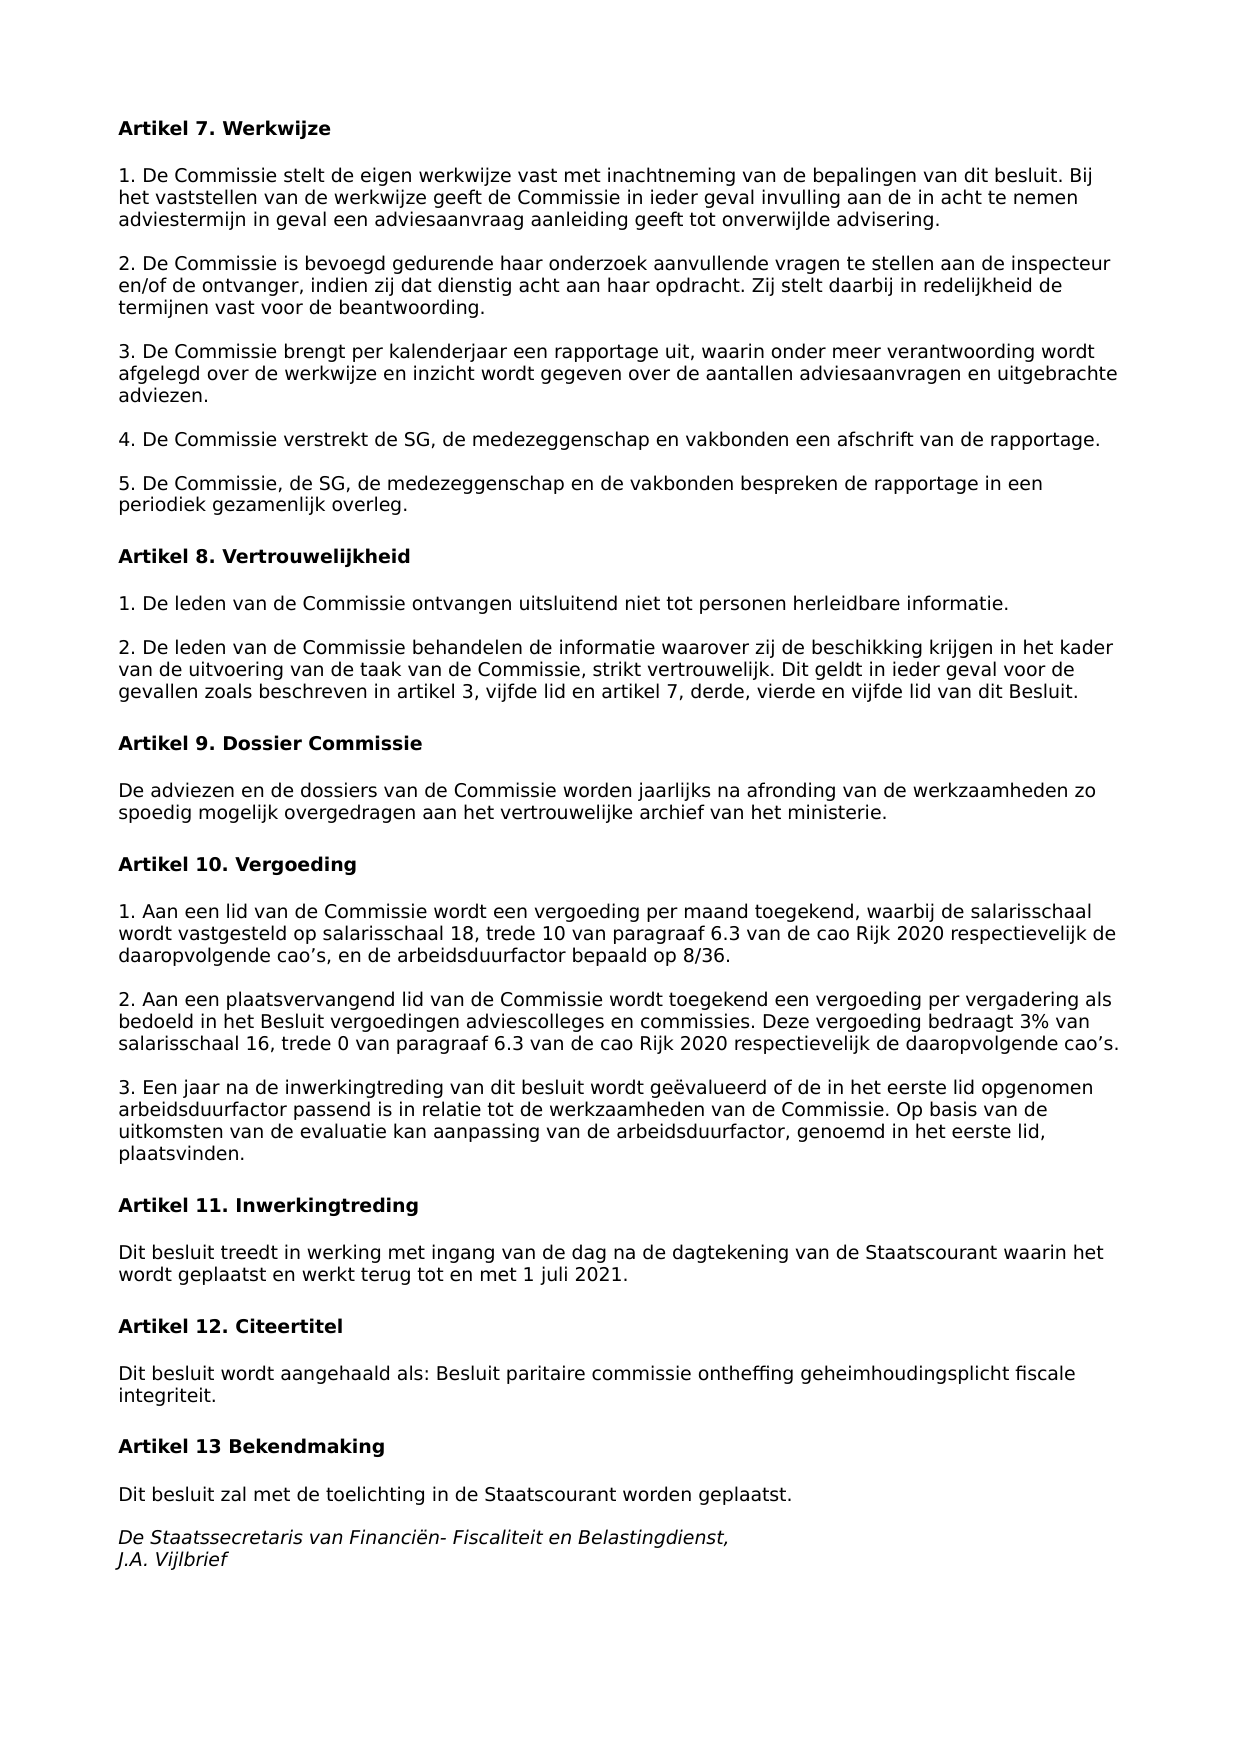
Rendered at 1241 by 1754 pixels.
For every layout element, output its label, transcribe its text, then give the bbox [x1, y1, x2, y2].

text 2. Aan een plaatsvervangend lid van de Commissie wordt toegekend een vergoeding per vergadering als bedoeld in het Besluit vergoedingen adviescolleges en commissies. Deze vergoeding bedraagt 3% van salarisschaal 16, trede 0 van paragraaf 6.3 van de cao Rijk 2020 respectievelijk de daaropvolgende cao’s. [118, 989, 1122, 1055]
subtitle Artikel 8. Vertrouwelijkheid [118, 546, 1122, 568]
subtitle Artikel 12. Citeertitel [118, 1316, 1122, 1337]
subtitle Artikel 9. Dossier Commissie [118, 733, 1122, 755]
text Dit besluit wordt aangehaald als: Besluit paritaire commissie ontheffing geheimhoudingsplicht fiscale integriteit. [118, 1362, 1122, 1406]
text 3. De Commissie brengt per kalenderjaar een rapportage uit, waarin onder meer verantwoording wordt afgelegd over de werkwijze en inzicht wordt gegeven over de aantallen adviesaanvragen en uitgebrachte adviezen. [118, 341, 1122, 407]
text 1. Aan een lid van de Commissie wordt een vergoeding per maand toegekend, waarbij de salarisschaal wordt vastgesteld op salarisschaal 18, trede 10 van paragraaf 6.3 van de cao Rijk 2020 respectievelijk de daaropvolgende cao’s, en de arbeidsduurfactor bepaald op 8/36. [118, 901, 1122, 967]
subtitle Artikel 11. Inwerkingtreding [118, 1194, 1122, 1217]
subtitle Artikel 10. Vergoeding [118, 854, 1122, 876]
text Dit besluit treedt in werking met ingang van de dag na de dagtekening van de Staatscourant waarin het wordt geplaatst en werkt terug tot en met 1 juli 2021. [118, 1242, 1122, 1286]
text De adviezen en de dossiers van de Commissie worden jaarlijks na afronding van de werkzaamheden zo spoedig mogelijk overgedragen aan het vertrouwelijke archief van het ministerie. [118, 780, 1122, 824]
text 2. De leden van de Commissie behandelen de informatie waarover zij de beschikking krijgen in het kader van de uitvoering van de taak van de Commissie, strikt vertrouwelijk. Dit geldt in ieder geval voor de gevallen zoals beschreven in artikel 3, vijfde lid en artikel 7, derde, vierde en vijfde lid van dit Besluit. [118, 637, 1122, 703]
text 4. De Commissie verstrekt de SG, de medezeggenschap en vakbonden een afschrift van de rapportage. [118, 428, 1122, 451]
text 1. De Commissie stelt de eigen werkwijze vast met inachtneming van de bepalingen van dit besluit. Bij het vaststellen van de werkwijze geeft de Commissie in ieder geval invulling aan de in acht te nemen adviestermijn in geval een adviesaanvraag aanleiding geeft tot onverwijlde advisering. [118, 165, 1122, 231]
subtitle Artikel 13 Bekendmaking [118, 1436, 1122, 1458]
text De Staatssecretaris van Financiën- Fiscaliteit en Belastingdienst, J.A. Vijlbrief [118, 1527, 1122, 1571]
text 2. De Commissie is bevoegd gedurende haar onderzoek aanvullende vragen te stellen aan de inspecteur en/of de ontvanger, indien zij dat dienstig acht aan haar opdracht. Zij stelt daarbij in redelijkheid de termijnen vast voor de beantwoording. [118, 253, 1122, 319]
text 1. De leden van de Commissie ontvangen uitsluitend niet tot personen herleidbare informatie. [118, 593, 1122, 615]
text 5. De Commissie, de SG, de medezeggenschap en de vakbonden bespreken de rapportage in een periodiek gezamenlijk overleg. [118, 472, 1122, 516]
text Dit besluit zal met de toelichting in de Staatscourant worden geplaatst. [118, 1483, 1122, 1505]
subtitle Artikel 7. Werkwijze [118, 118, 1122, 140]
text 3. Een jaar na de inwerkingtreding van dit besluit wordt geëvalueerd of de in het eerste lid opgenomen arbeidsduurfactor passend is in relatie tot de werkzaamheden van de Commissie. Op basis van de uitkomsten van de evaluatie kan aanpassing van de arbeidsduurfactor, genoemd in het eerste lid, plaatsvinden. [118, 1077, 1122, 1164]
